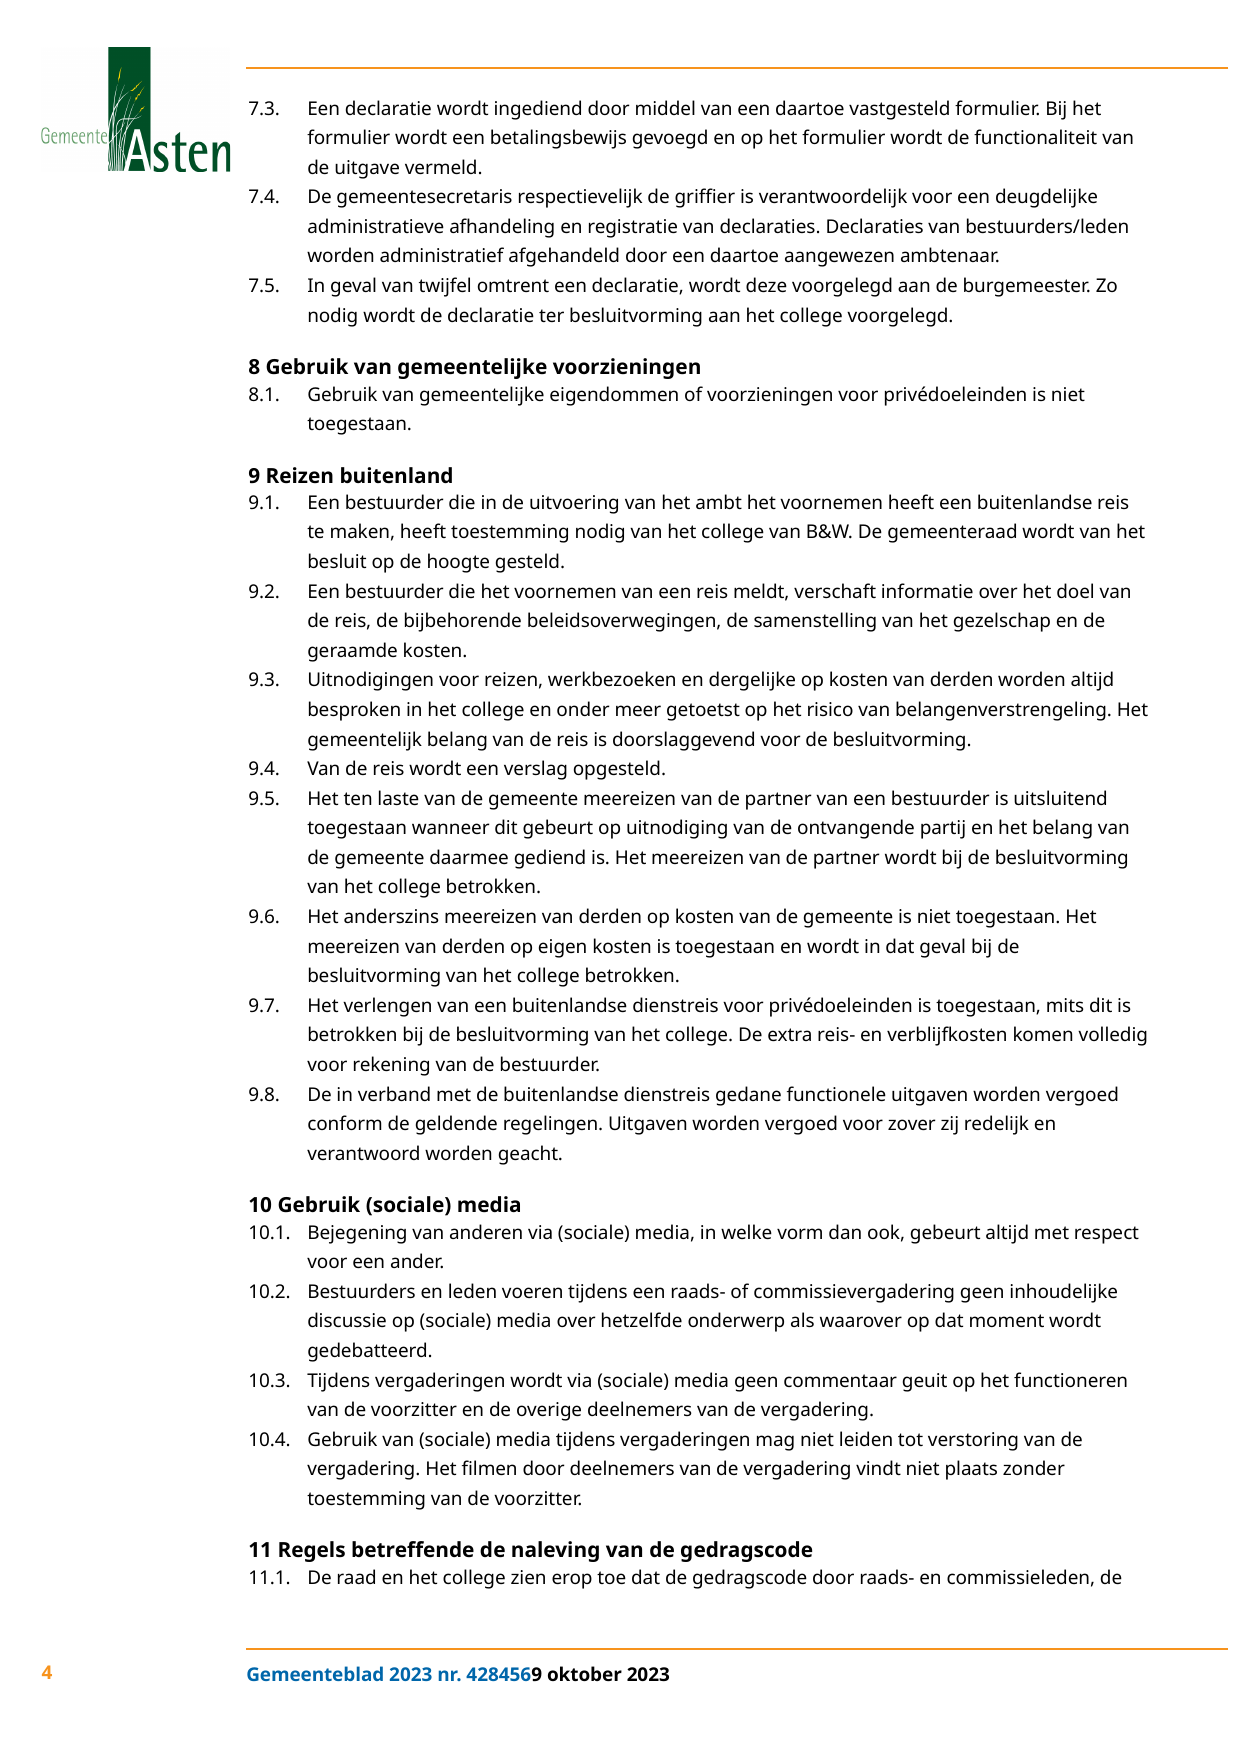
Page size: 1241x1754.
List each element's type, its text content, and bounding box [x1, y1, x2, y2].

list Uitnodigingen voor reizen, werkbezoeken en dergelijke op kosten van derden worden altijd besproken in het college en onder meer getoetst op het risico van belangenverstrengeling. Het gemeentelijk belang van de reis is doorslaggevend voor de besluitvorming. [248, 667, 1152, 752]
text 11 Regels betreffende de naleving van de gedragscode [248, 1536, 1152, 1564]
list Een declaratie wordt ingediend door middel van een daartoe vastgesteld formulier. Bij het formulier wordt een betalingsbewijs gevoegd en op het formulier wordt de functionaliteit van de uitgave vermeld. [248, 95, 1152, 180]
list Bejegening van anderen via (sociale) media, in welke vorm dan ook, gebeurt altijd met respect voor een ander. [248, 1219, 1152, 1274]
list Het anderszins meereizen van derden op kosten van de gemeente is niet toegestaan. Het meereizen van derden op eigen kosten is toegestaan en wordt in dat geval bij de besluitvorming van het college betrokken. [248, 903, 1152, 988]
list Gebruik van (sociale) media tijdens vergaderingen mag niet leiden tot verstoring van de vergadering. Het filmen door deelnemers van de vergadering vindt niet plaats zonder toestemming van de voorzitter. [248, 1426, 1152, 1511]
list Van de reis wordt een verslag opgesteld. [248, 755, 1152, 781]
list Het verlengen van een buitenlandse dienstreis voor privédoeleinden is toegestaan, mits dit is betrokken bij de besluitvorming van het college. De extra reis- en verblijfkosten komen volledig voor rekening van de bestuurder. [248, 992, 1152, 1077]
list Bestuurders en leden voeren tijdens een raads- of commissievergadering geen inhoudelijke discussie op (sociale) media over hetzelfde onderwerp als waarover op dat moment wordt gedebatteerd. [248, 1278, 1152, 1363]
list De raad en het college zien erop toe dat de gedragscode door raads- en commissieleden, de [248, 1564, 1152, 1590]
list In geval van twijfel omtrent een declaratie, wordt deze voorgelegd aan de burgemeester. Zo nodig wordt de declaratie ter besluitvorming aan het college voorgelegd. [248, 272, 1152, 328]
list De gemeentesecretaris respectievelijk de griffier is verantwoordelijk voor een deugdelijke administratieve afhandeling en registratie van declaraties. Declaraties van bestuurders/leden worden administratief afgehandeld door een daartoe aangewezen ambtenaar. [248, 183, 1152, 268]
list Tijdens vergaderingen wordt via (sociale) media geen commentaar geuit op het functioneren van de voorzitter en de overige deelnemers van de vergadering. [248, 1367, 1152, 1422]
text 10 Gebruik (sociale) media [248, 1190, 1152, 1219]
list De in verband met de buitenlandse dienstreis gedane functionele uitgaven worden vergoed conform de geldende regelingen. Uitgaven worden vergoed voor zover zij redelijk en verantwoord worden geacht. [248, 1081, 1152, 1166]
list Gebruik van gemeentelijke eigendommen of voorzieningen voor privédoeleinden is niet toegestaan. [248, 381, 1152, 436]
text 9 Reizen buitenland [248, 461, 1152, 489]
list Het ten laste van de gemeente meereizen van de partner van een bestuurder is uitsluitend toegestaan wanneer dit gebeurt op uitnodiging van de ontvangende partij en het belang van de gemeente daarmee gediend is. Het meereizen van de partner wordt bij de besluitvorming van het college betrokken. [248, 785, 1152, 899]
text 8 Gebruik van gemeentelijke voorzieningen [248, 352, 1152, 381]
list Een bestuurder die in de uitvoering van het ambt het voornemen heeft een buitenlandse reis te maken, heeft toestemming nodig van het college van B&W. De gemeenteraad wordt van het besluit op de hoogte gesteld. [248, 489, 1152, 574]
list Een bestuurder die het voornemen van een reis meldt, verschaft informatie over het doel van de reis, de bijbehorende beleidsoverwegingen, de samenstelling van het gezelschap en de geraamde kosten. [248, 578, 1152, 663]
picture [41, 47, 231, 172]
